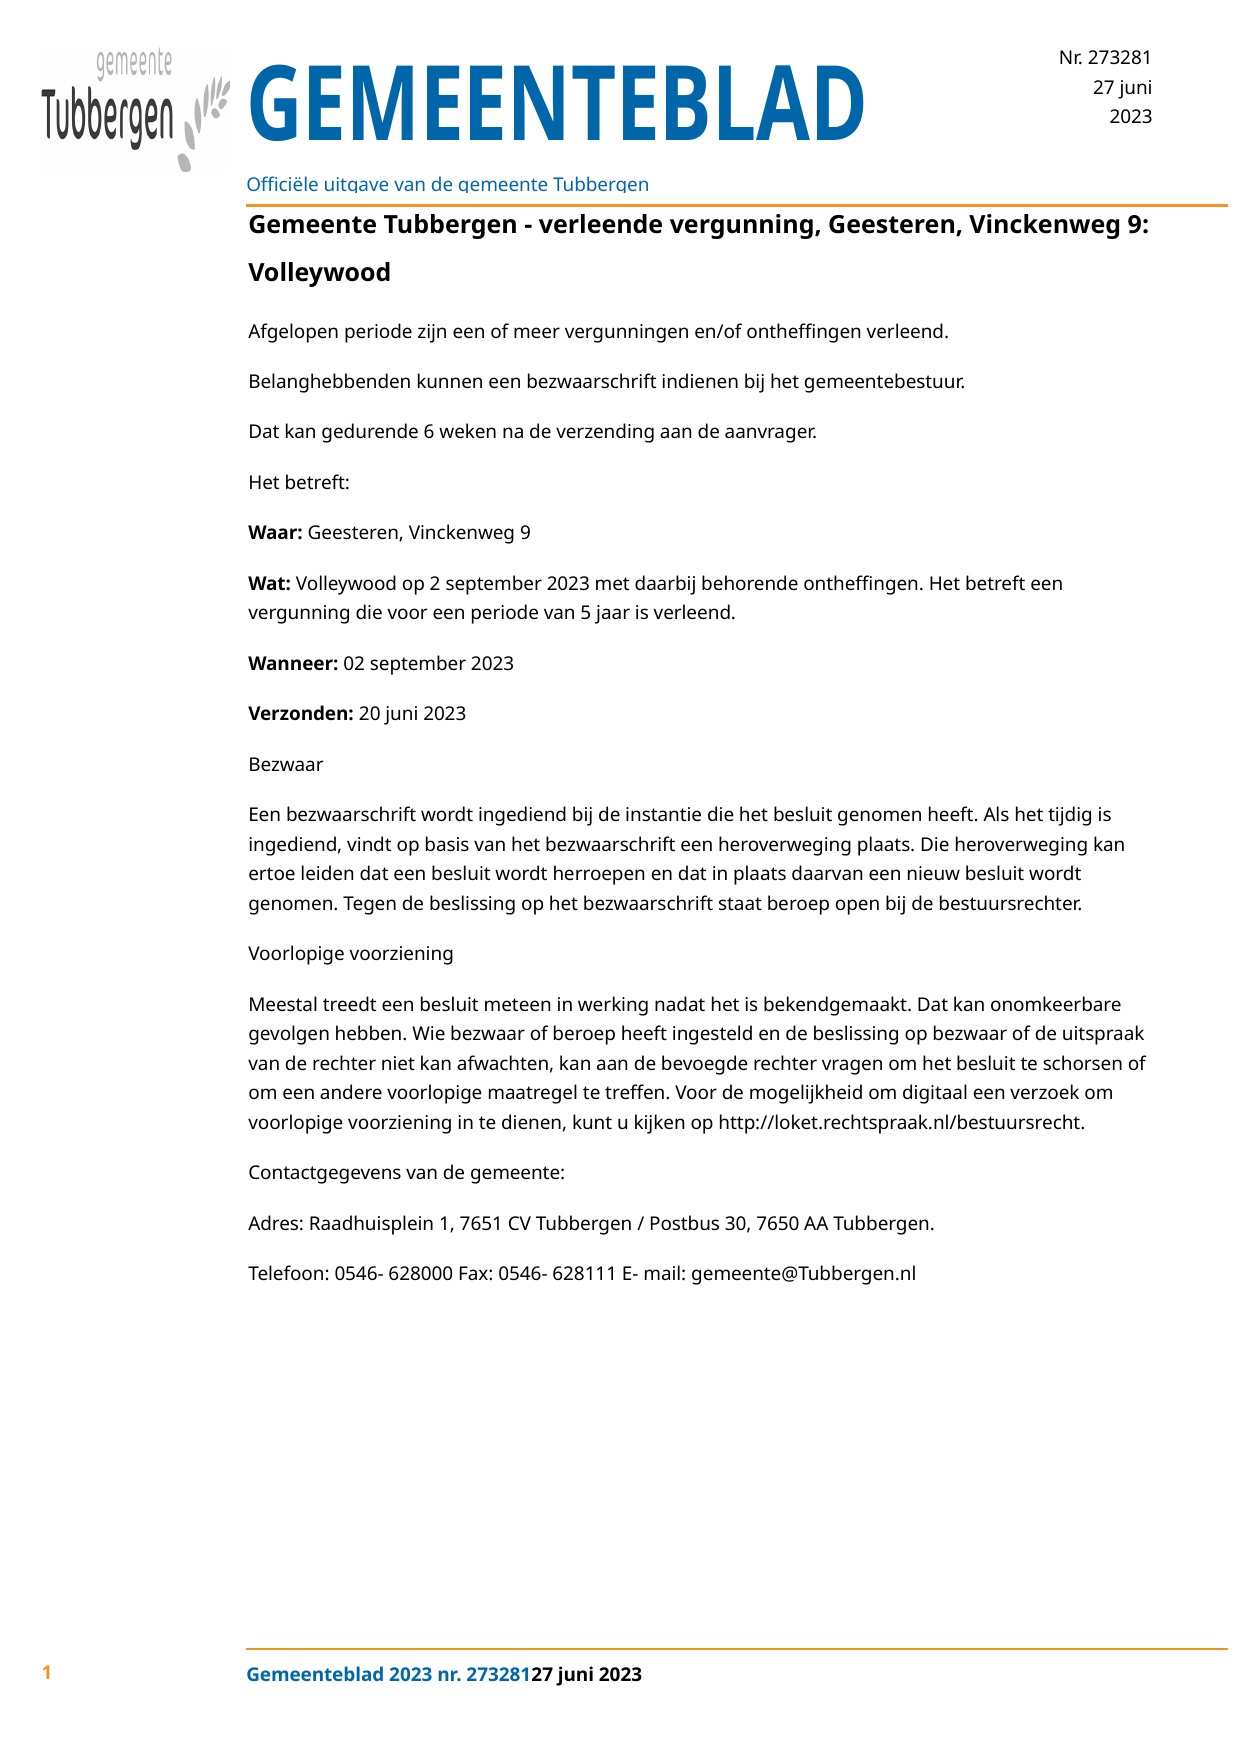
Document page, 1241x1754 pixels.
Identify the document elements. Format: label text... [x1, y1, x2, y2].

text Telefoon: 0546- 628000 Fax: 0546- 628111 E- mail: gemeente@Tubbergen.nl [248, 1260, 1152, 1286]
text Waar: Geesteren, Vinckenweg 9 [248, 519, 1152, 545]
text Een bezwaarschrift wordt ingediend bij de instantie die het besluit genomen heeft. Als het tijdig is ingediend, vindt op basis van het bezwaarschrift een heroverweging plaats. Die heroverweging kan ertoe leiden dat een besluit wordt herroepen en dat in plaats daarvan een nieuw besluit wordt genomen. Tegen de beslissing op het bezwaarschrift staat beroep open bij de bestuursrechter. [248, 801, 1152, 916]
text Meestal treedt een besluit meteen in werking nadat het is bekendgemaakt. Dat kan onomkeerbare gevolgen hebben. Wie bezwaar of beroep heeft ingesteld en de beslissing op bezwaar of de uitspraak van de rechter niet kan afwachten, kan aan de bevoegde rechter vragen om het besluit te schorsen of om een andere voorlopige maatregel te treffen. Voor de mogelijkheid om digitaal een verzoek om voorlopige voorziening in te dienen, kunt u kijken op http://loket.rechtspraak.nl/bestuursrecht. [248, 991, 1152, 1135]
text Adres: Raadhuisplein 1, 7651 CV Tubbergen / Postbus 30, 7650 AA Tubbergen. [248, 1210, 1152, 1236]
text Belanghebbenden kunnen een bezwaarschrift indienen bij het gemeentebestuur. [248, 368, 1152, 394]
text Gemeente Tubbergen - verleende vergunning, Geesteren, Vinckenweg 9: Volleywood [248, 207, 1152, 288]
text Afgelopen periode zijn een of meer vergunningen en/of ontheffingen verleend. [248, 318, 1152, 344]
text Contactgegevens van de gemeente: [248, 1159, 1152, 1185]
text Voorlopige voorziening [248, 940, 1152, 966]
text Wat: Volleywood op 2 september 2023 met daarbij behorende ontheffingen. Het betreft een vergunning die voor een periode van 5 jaar is verleend. [248, 570, 1152, 625]
text Het betreft: [248, 469, 1152, 495]
text Verzonden: 20 juni 2023 [248, 700, 1152, 726]
picture [41, 47, 231, 172]
text Bezwaar [248, 751, 1152, 777]
text Wanneer: 02 september 2023 [248, 650, 1152, 676]
text Dat kan gedurende 6 weken na de verzending aan de aanvrager. [248, 419, 1152, 444]
